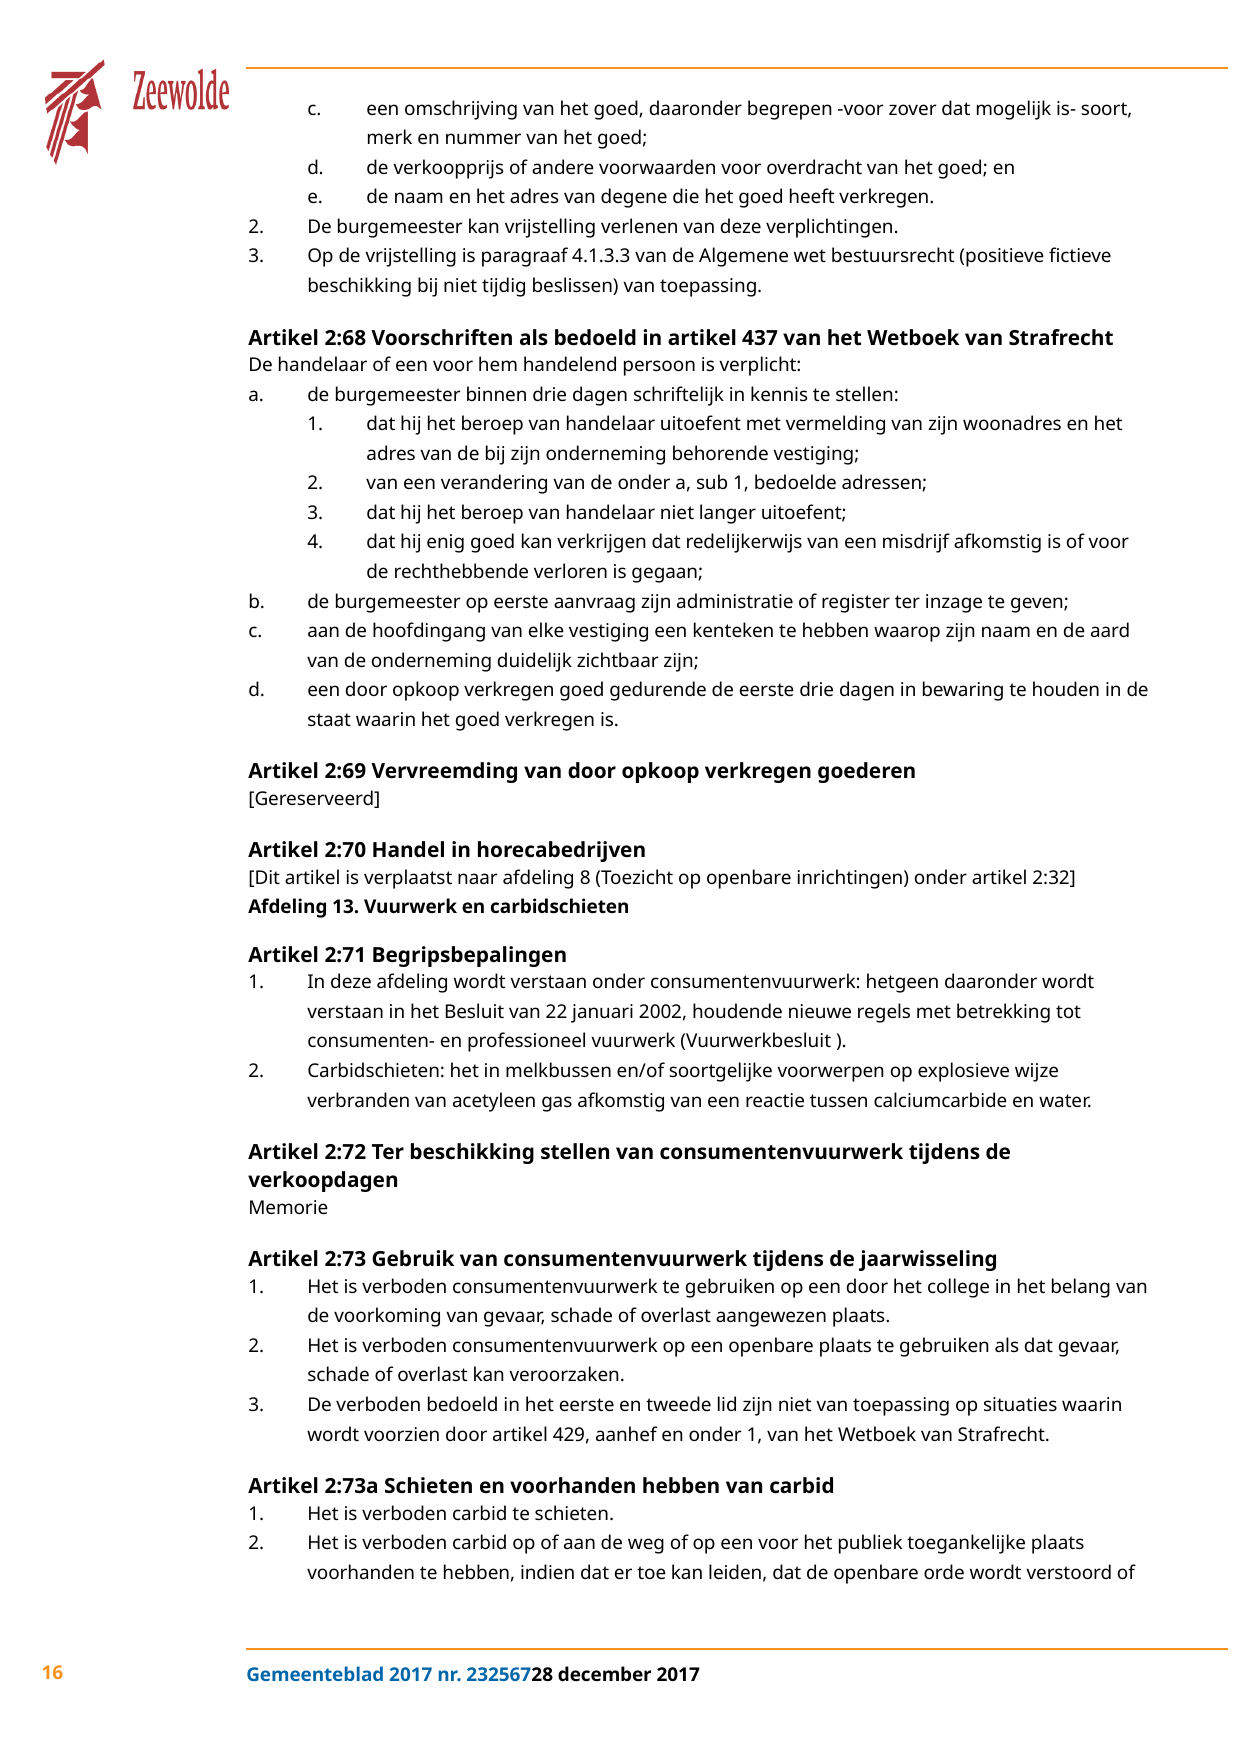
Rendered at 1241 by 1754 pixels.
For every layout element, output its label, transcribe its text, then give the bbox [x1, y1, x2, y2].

list dat hij het beroep van handelaar niet langer uitoefent; [307, 499, 1152, 525]
text Artikel 2:71 Begripsbepalingen [248, 940, 1152, 968]
text Artikel 2:73a Schieten en voorhanden hebben van carbid [248, 1471, 1152, 1500]
text [Gereserveerd] [248, 785, 1152, 811]
text Artikel 2:68 Voorschriften als bedoeld in artikel 437 van het Wetboek van Strafrecht [248, 323, 1152, 351]
list Op de vrijstelling is paragraaf 4.1.3.3 van de Algemene wet bestuursrecht (positieve fictieve beschikking bij niet tijdig beslissen) van toepassing. [248, 243, 1152, 298]
list Het is verboden consumentenvuurwerk te gebruiken op een door het college in het belang van de voorkoming van gevaar, schade of overlast aangewezen plaats. [248, 1273, 1152, 1328]
list De burgemeester kan vrijstelling verlenen van deze verplichtingen. [248, 213, 1152, 239]
list De verboden bedoeld in het eerste en tweede lid zijn niet van toepassing op situaties waarin wordt voorzien door artikel 429, aanhef en onder 1, van het Wetboek van Strafrecht. [248, 1391, 1152, 1447]
list Het is verboden carbid op of aan de weg of op een voor het publiek toegankelijke plaats voorhanden te hebben, indien dat er toe kan leiden, dat de openbare orde wordt verstoord of [248, 1529, 1152, 1584]
list een omschrijving van het goed, daaronder begrepen -voor zover dat mogelijk is- soort, merk en nummer van het goed; [307, 95, 1152, 150]
text [Dit artikel is verplaatst naar afdeling 8 (Toezicht op openbare inrichtingen) onder artikel 2:32] [248, 864, 1152, 889]
text Afdeling 13. Vuurwerk en carbidschieten [248, 893, 1152, 919]
list In deze afdeling wordt verstaan onder consumentenvuurwerk: hetgeen daaronder wordt verstaan in het Besluit van 22 januari 2002, houdende nieuwe regels met betrekking tot consumenten- en professioneel vuurwerk (Vuurwerkbesluit ). [248, 968, 1152, 1053]
list van een verandering van de onder a, sub 1, bedoelde adressen; [307, 469, 1152, 495]
list de burgemeester binnen drie dagen schriftelijk in kennis te stellen: [248, 381, 1152, 406]
list de verkoopprijs of andere voorwaarden voor overdracht van het goed; en [307, 154, 1152, 180]
list Het is verboden carbid te schieten. [248, 1500, 1152, 1525]
text Artikel 2:70 Handel in horecabedrijven [248, 835, 1152, 864]
text Memorie [248, 1194, 1152, 1220]
list de naam en het adres van degene die het goed heeft verkregen. [307, 183, 1152, 209]
text Artikel 2:73 Gebruik van consumentenvuurwerk tijdens de jaarwisseling [248, 1244, 1152, 1273]
text Artikel 2:72 Ter beschikking stellen van consumentenvuurwerk tijdens de verkoopdagen [248, 1137, 1152, 1194]
list Carbidschieten: het in melkbussen en/of soortgelijke voorwerpen op explosieve wijze verbranden van acetyleen gas afkomstig van een reactie tussen calciumcarbide en water. [248, 1057, 1152, 1112]
list een door opkoop verkregen goed gedurende de eerste drie dagen in bewaring te houden in de staat waarin het goed verkregen is. [248, 677, 1152, 732]
list aan de hoofdingang van elke vestiging een kenteken te hebben waarop zijn naam en de aard van de onderneming duidelijk zichtbaar zijn; [248, 617, 1152, 673]
picture [41, 47, 231, 172]
list Het is verboden consumentenvuurwerk op een openbare plaats te gebruiken als dat gevaar, schade of overlast kan veroorzaken. [248, 1332, 1152, 1387]
list dat hij het beroep van handelaar uitoefent met vermelding van zijn woonadres en het adres van de bij zijn onderneming behorende vestiging; [307, 410, 1152, 466]
list de burgemeester op eerste aanvraag zijn administratie of register ter inzage te geven; [248, 588, 1152, 613]
text Artikel 2:69 Vervreemding van door opkoop verkregen goederen [248, 757, 1152, 785]
text De handelaar of een voor hem handelend persoon is verplicht: [248, 351, 1152, 377]
list dat hij enig goed kan verkrijgen dat redelijkerwijs van een misdrijf afkomstig is of voor de rechthebbende verloren is gegaan; [307, 529, 1152, 584]
